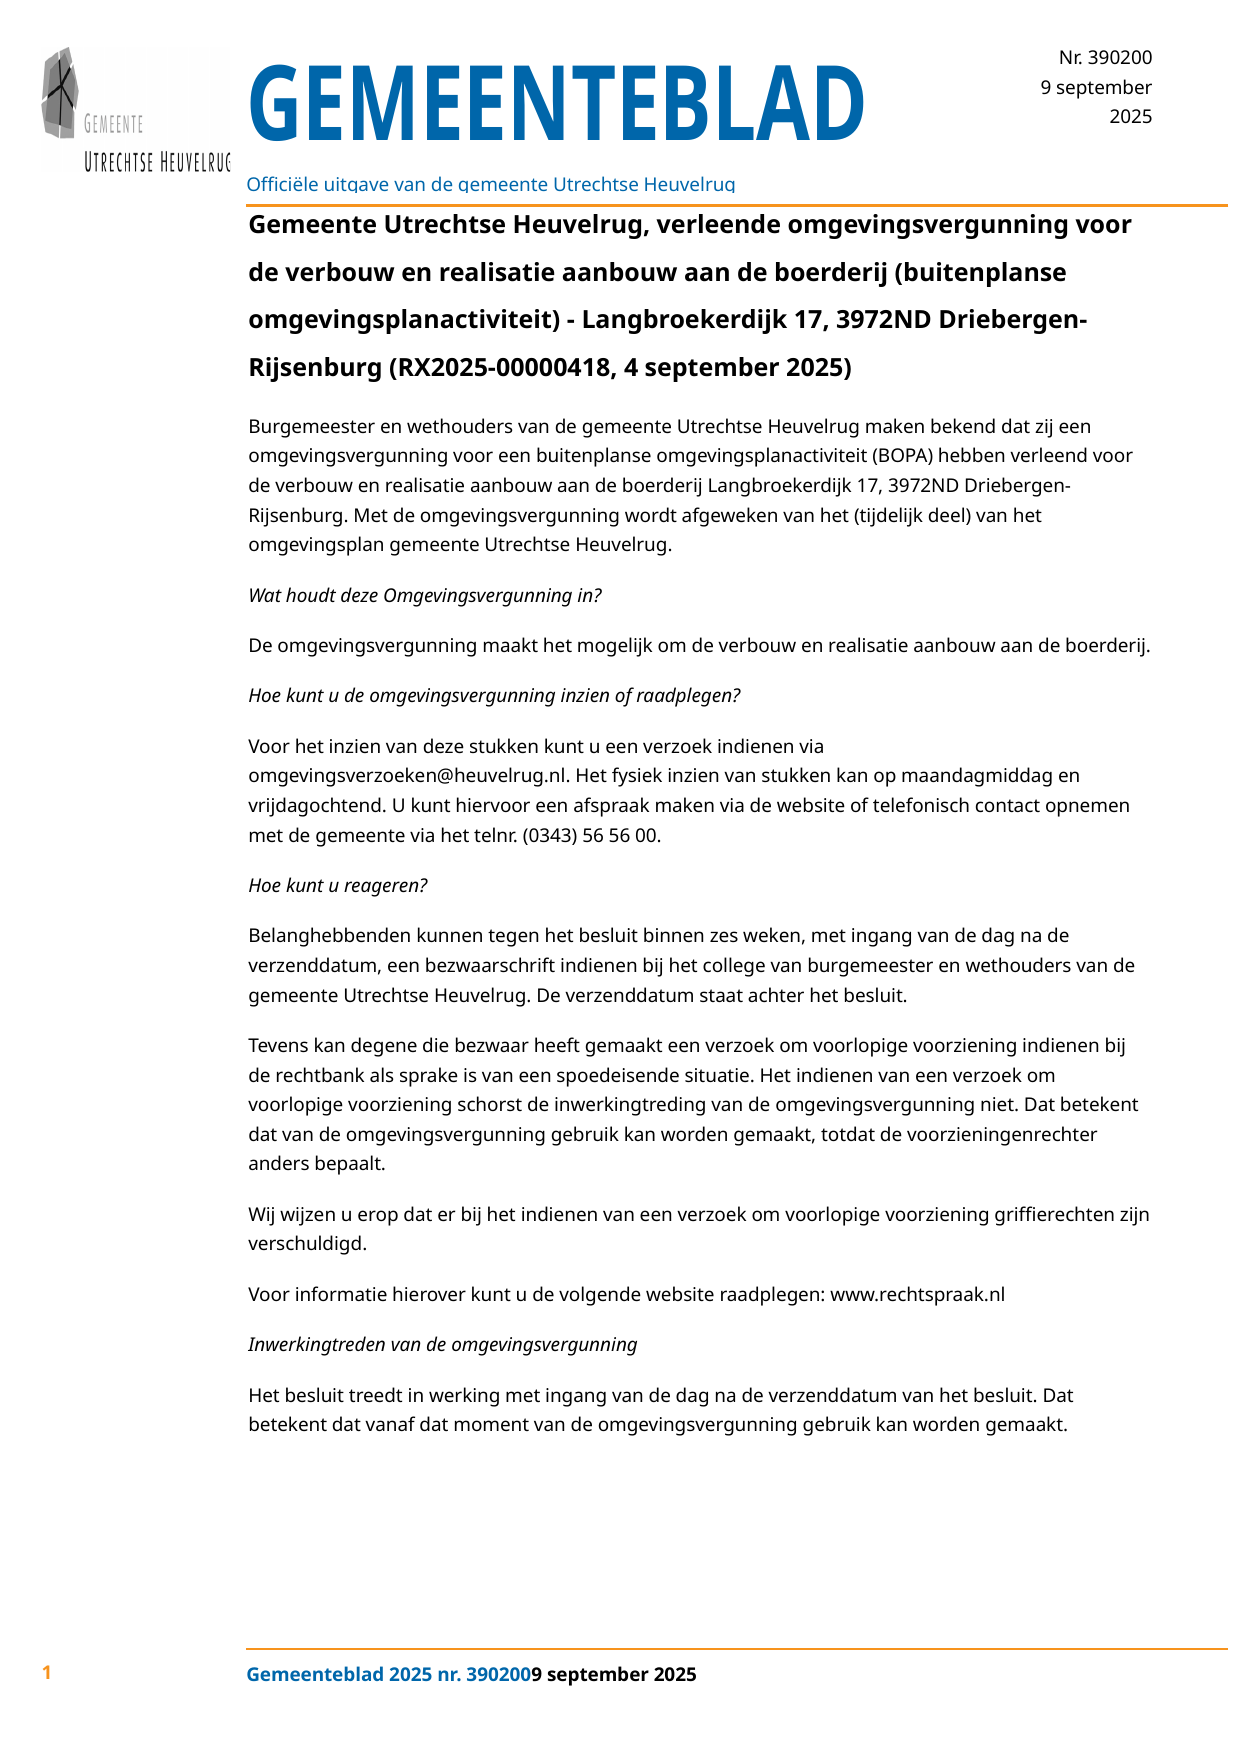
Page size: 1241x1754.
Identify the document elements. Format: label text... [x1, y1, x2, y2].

text De omgevingsvergunning maakt het mogelijk om de verbouw en realisatie aanbouw aan de boerderij. [248, 632, 1152, 658]
text Inwerkingtreden van de omgevingsvergunning [248, 1331, 1152, 1357]
picture [41, 47, 231, 172]
text Gemeente Utrechtse Heuvelrug, verleende omgevingsvergunning voor de verbouw en realisatie aanbouw aan de boerderij (buitenplanse omgevingsplanactiviteit) - Langbroekerdijk 17, 3972ND Driebergen-Rijsenburg (RX2025-00000418, 4 september 2025) [248, 207, 1152, 384]
text Het besluit treedt in werking met ingang van de dag na de verzenddatum van het besluit. Dat betekent dat vanaf dat moment van de omgevingsvergunning gebruik kan worden gemaakt. [248, 1382, 1152, 1437]
text Voor informatie hierover kunt u de volgende website raadplegen: www.rechtspraak.nl [248, 1281, 1152, 1307]
text Wat houdt deze Omgevingsvergunning in? [248, 582, 1152, 608]
text Hoe kunt u de omgevingsvergunning inzien of raadplegen? [248, 683, 1152, 708]
text Wij wijzen u erop dat er bij het indienen van een verzoek om voorlopige voorziening griffierechten zijn verschuldigd. [248, 1201, 1152, 1256]
text Hoe kunt u reageren? [248, 872, 1152, 898]
text Burgemeester en wethouders van de gemeente Utrechtse Heuvelrug maken bekend dat zij een omgevingsvergunning voor een buitenplanse omgevingsplanactiviteit (BOPA) hebben verleend voor de verbouw en realisatie aanbouw aan de boerderij Langbroekerdijk 17, 3972ND Driebergen-Rijsenburg. Met de omgevingsvergunning wordt afgeweken van het (tijdelijk deel) van het omgevingsplan gemeente Utrechtse Heuvelrug. [248, 413, 1152, 557]
text Voor het inzien van deze stukken kunt u een verzoek indienen via omgevingsverzoeken@heuvelrug.nl. Het fysiek inzien van stukken kan op maandagmiddag en vrijdagochtend. U kunt hiervoor een afspraak maken via de website of telefonisch contact opnemen met de gemeente via het telnr. (0343) 56 56 00. [248, 733, 1152, 848]
text Belanghebbenden kunnen tegen het besluit binnen zes weken, met ingang van de dag na de verzenddatum, een bezwaarschrift indienen bij het college van burgemeester en wethouders van de gemeente Utrechtse Heuvelrug. De verzenddatum staat achter het besluit. [248, 923, 1152, 1008]
text Tevens kan degene die bezwaar heeft gemaakt een verzoek om voorlopige voorziening indienen bij de rechtbank als sprake is van een spoedeisende situatie. Het indienen van een verzoek om voorlopige voorziening schorst de inwerkingtreding van de omgevingsvergunning niet. Dat betekent dat van de omgevingsvergunning gebruik kan worden gemaakt, totdat de voorzieningenrechter anders bepaalt. [248, 1032, 1152, 1176]
